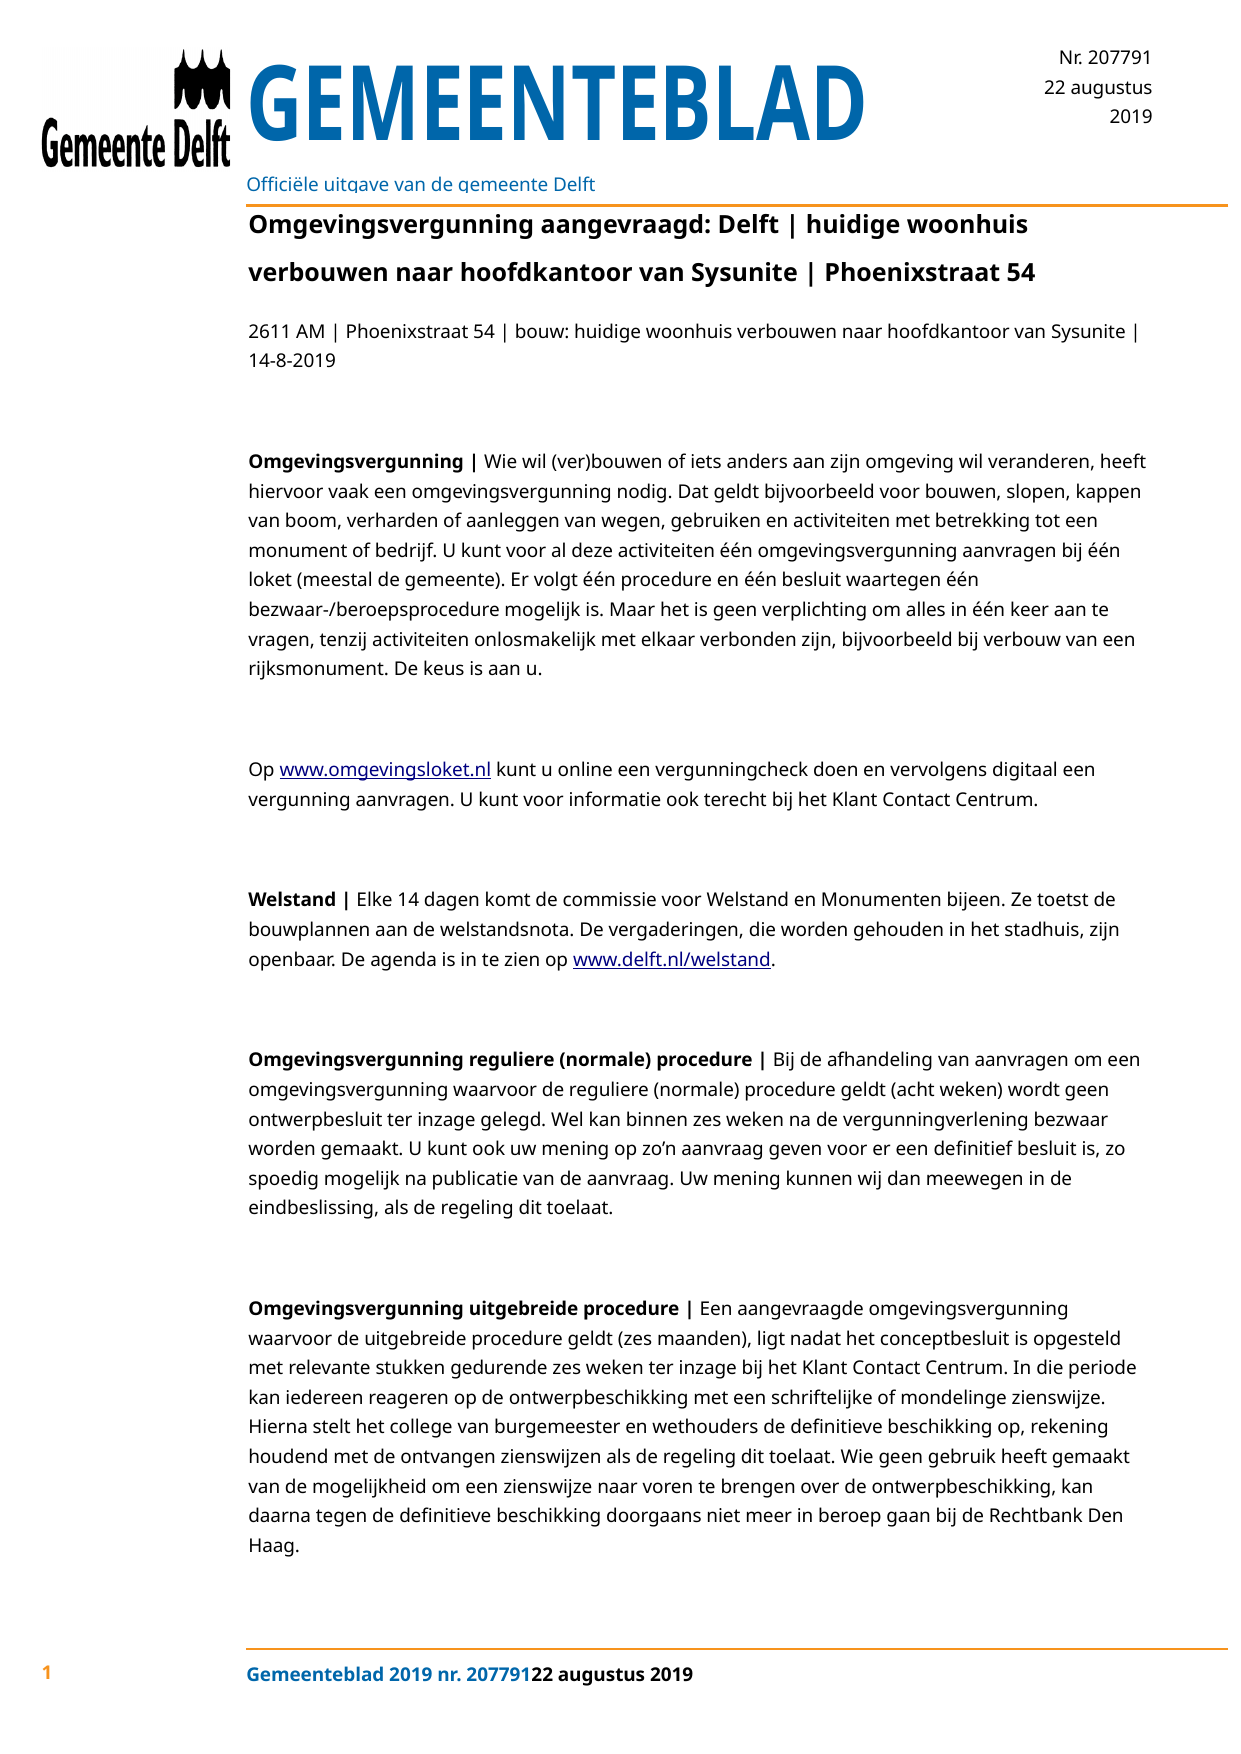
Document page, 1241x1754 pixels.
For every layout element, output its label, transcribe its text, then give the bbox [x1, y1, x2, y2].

text 2611 AM | Phoenixstraat 54 | bouw: huidige woonhuis verbouwen naar hoofdkantoor van Sysunite | 14-8-2019 [248, 318, 1152, 373]
text Omgevingsvergunning aangevraagd: Delft | huidige woonhuis verbouwen naar hoofdkantoor van Sysunite | Phoenixstraat 54 [248, 207, 1152, 288]
picture [41, 47, 231, 172]
text Welstand | Elke 14 dagen komt de commissie voor Welstand en Monumenten bijeen. Ze toetst de bouwplannen aan de welstandsnota. De vergaderingen, die worden gehouden in het stadhuis, zijn openbaar. De agenda is in te zien op www.delft.nl/welstand. [248, 887, 1152, 972]
text Omgevingsvergunning uitgebreide procedure | Een aangevraagde omgevingsvergunning waarvoor de uitgebreide procedure geldt (zes maanden), ligt nadat het conceptbesluit is opgesteld met relevante stukken gedurende zes weken ter inzage bij het Klant Contact Centrum. In die periode kan iedereen reageren op de ontwerpbeschikking met een schriftelijke of mondelinge zienswijze. Hierna stelt het college van burgemeester en wethouders de definitieve beschikking op, rekening houdend met de ontvangen zienswijzen als de regeling dit toelaat. Wie geen gebruik heeft gemaakt van de mogelijkheid om een zienswijze naar voren te brengen over de ontwerpbeschikking, kan daarna tegen de definitieve beschikking doorgaans niet meer in beroep gaan bij de Rechtbank Den Haag. [248, 1295, 1152, 1558]
text Op www.omgevingsloket.nl kunt u online een vergunningcheck doen en vervolgens digitaal een vergunning aanvragen. U kunt voor informatie ook terecht bij het Klant Contact Centrum. [248, 756, 1152, 812]
text Omgevingsvergunning | Wie wil (ver)bouwen of iets anders aan zijn omgeving wil veranderen, heeft hiervoor vaak een omgevingsvergunning nodig. Dat geldt bijvoorbeeld voor bouwen, slopen, kappen van boom, verharden of aanleggen van wegen, gebruiken en activiteiten met betrekking tot een monument of bedrijf. U kunt voor al deze activiteiten één omgevingsvergunning aanvragen bij één loket (meestal de gemeente). Er volgt één procedure en één besluit waartegen één bezwaar-/beroepsprocedure mogelijk is. Maar het is geen verplichting om alles in één keer aan te vragen, tenzij activiteiten onlosmakelijk met elkaar verbonden zijn, bijvoorbeeld bij verbouw van een rijksmonument. De keus is aan u. [248, 448, 1152, 681]
text Omgevingsvergunning reguliere (normale) procedure | Bij de afhandeling van aanvragen om een omgevingsvergunning waarvoor de reguliere (normale) procedure geldt (acht weken) wordt geen ontwerpbesluit ter inzage gelegd. Wel kan binnen zes weken na de vergunningverlening bezwaar worden gemaakt. U kunt ook uw mening op zo’n aanvraag geven voor er een definitief besluit is, zo spoedig mogelijk na publicatie van de aanvraag. Uw mening kunnen wij dan meewegen in de eindbeslissing, als de regeling dit toelaat. [248, 1047, 1152, 1220]
